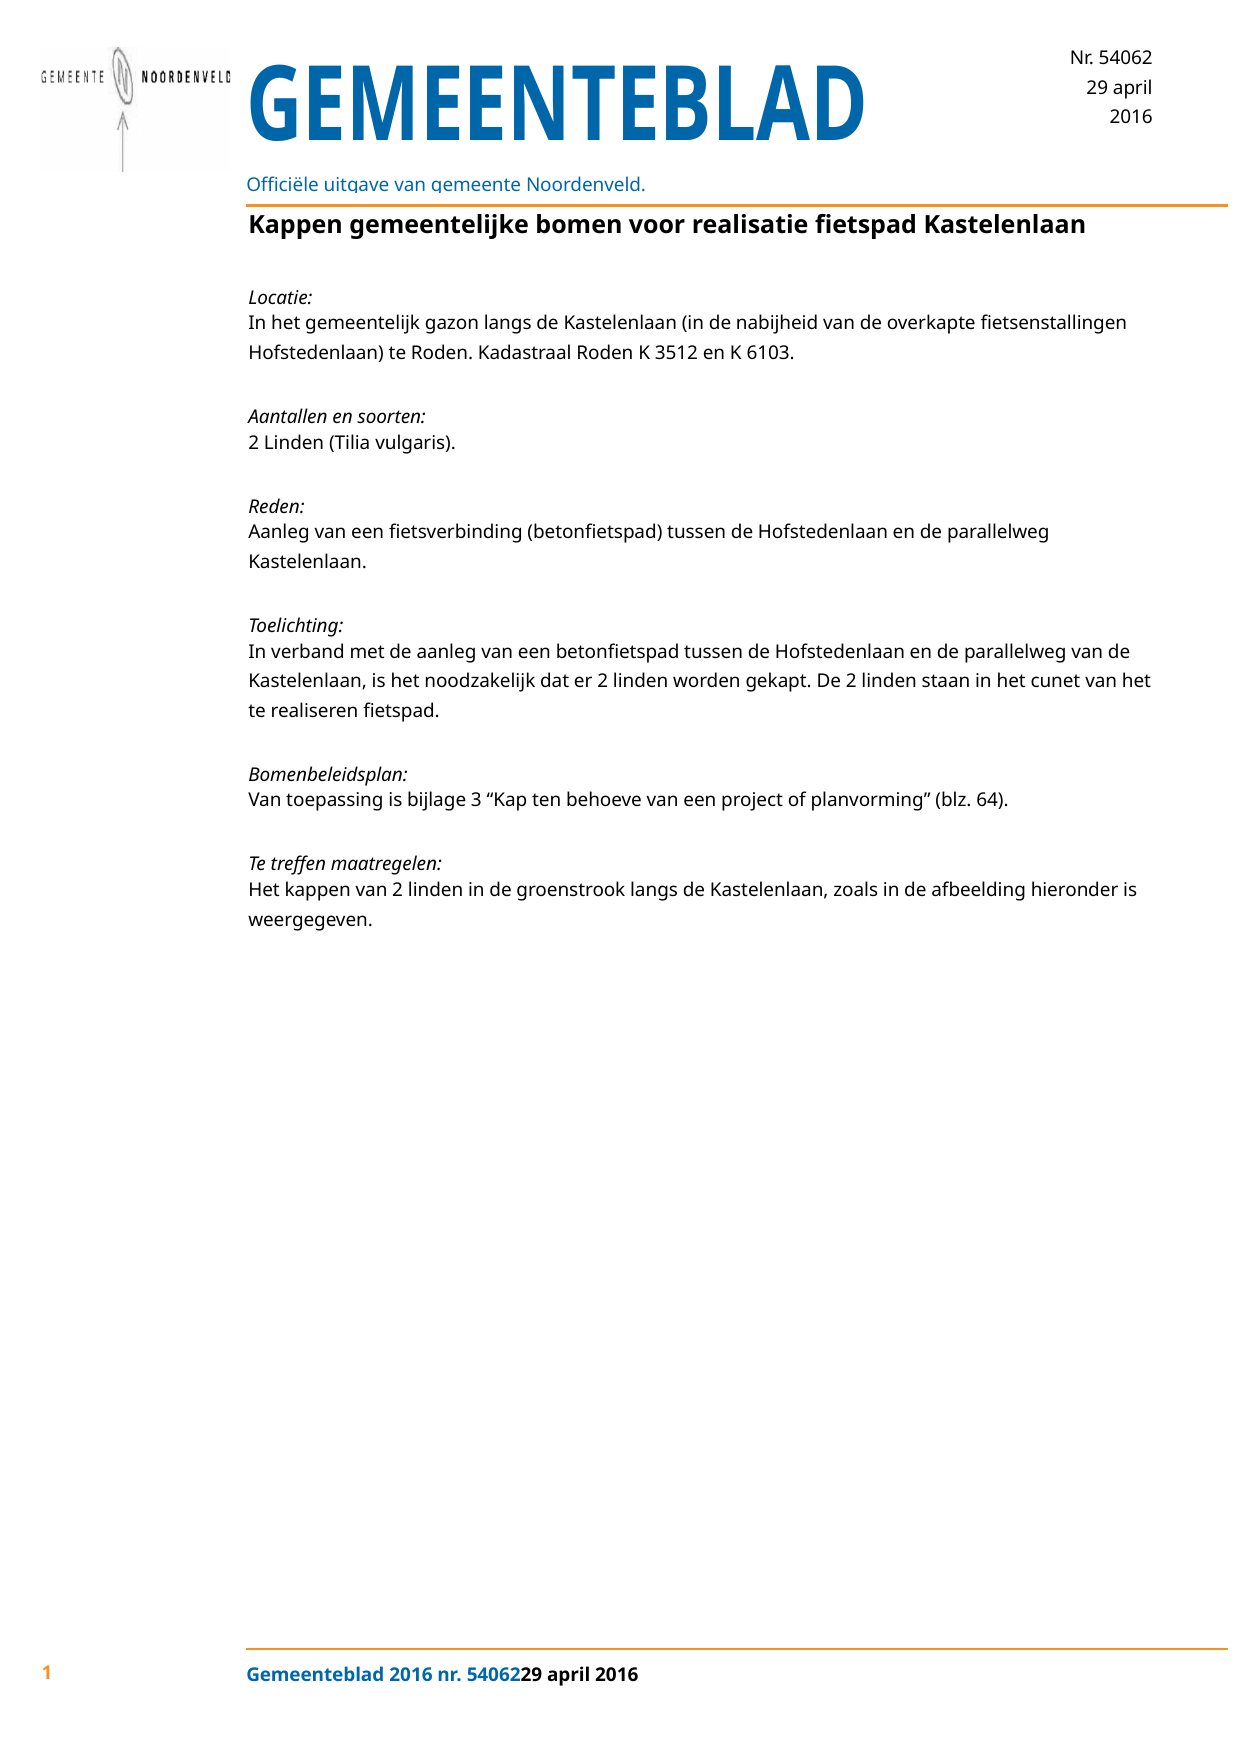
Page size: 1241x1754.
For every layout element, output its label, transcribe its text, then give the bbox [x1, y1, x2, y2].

text In verband met de aanleg van een betonfietspad tussen de Hofstedenlaan en de parallelweg van de Kastelenlaan, is het noodzakelijk dat er 2 linden worden gekapt. De 2 linden staan in het cunet van het te realiseren fietspad. [248, 638, 1152, 723]
text Aantallen en soorten: [248, 403, 1152, 429]
text Van toepassing is bijlage 3 “Kap ten behoeve van een project of planvorming” (blz. 64). [248, 787, 1152, 812]
text 2 Linden (Tilia vulgaris). [248, 429, 1152, 454]
text Kappen gemeentelijke bomen voor realisatie fietspad Kastelenlaan [248, 207, 1152, 241]
text Reden: [248, 493, 1152, 518]
text Aanleg van een fietsverbinding (betonfietspad) tussen de Hofstedenlaan en de parallelweg Kastelenlaan. [248, 518, 1152, 574]
picture [41, 47, 231, 172]
text Het kappen van 2 linden in de groenstrook langs de Kastelenlaan, zoals in de afbeelding hieronder is weergegeven. [248, 876, 1152, 932]
text Bomenbeleidsplan: [248, 761, 1152, 787]
text Te treffen maatregelen: [248, 851, 1152, 876]
text In het gemeentelijk gazon langs de Kastelenlaan (in de nabijheid van de overkapte fietsenstallingen Hofstedenlaan) te Roden. Kadastraal Roden K 3512 en K 6103. [248, 309, 1152, 365]
text Toelichting: [248, 612, 1152, 638]
text Locatie: [248, 284, 1152, 309]
